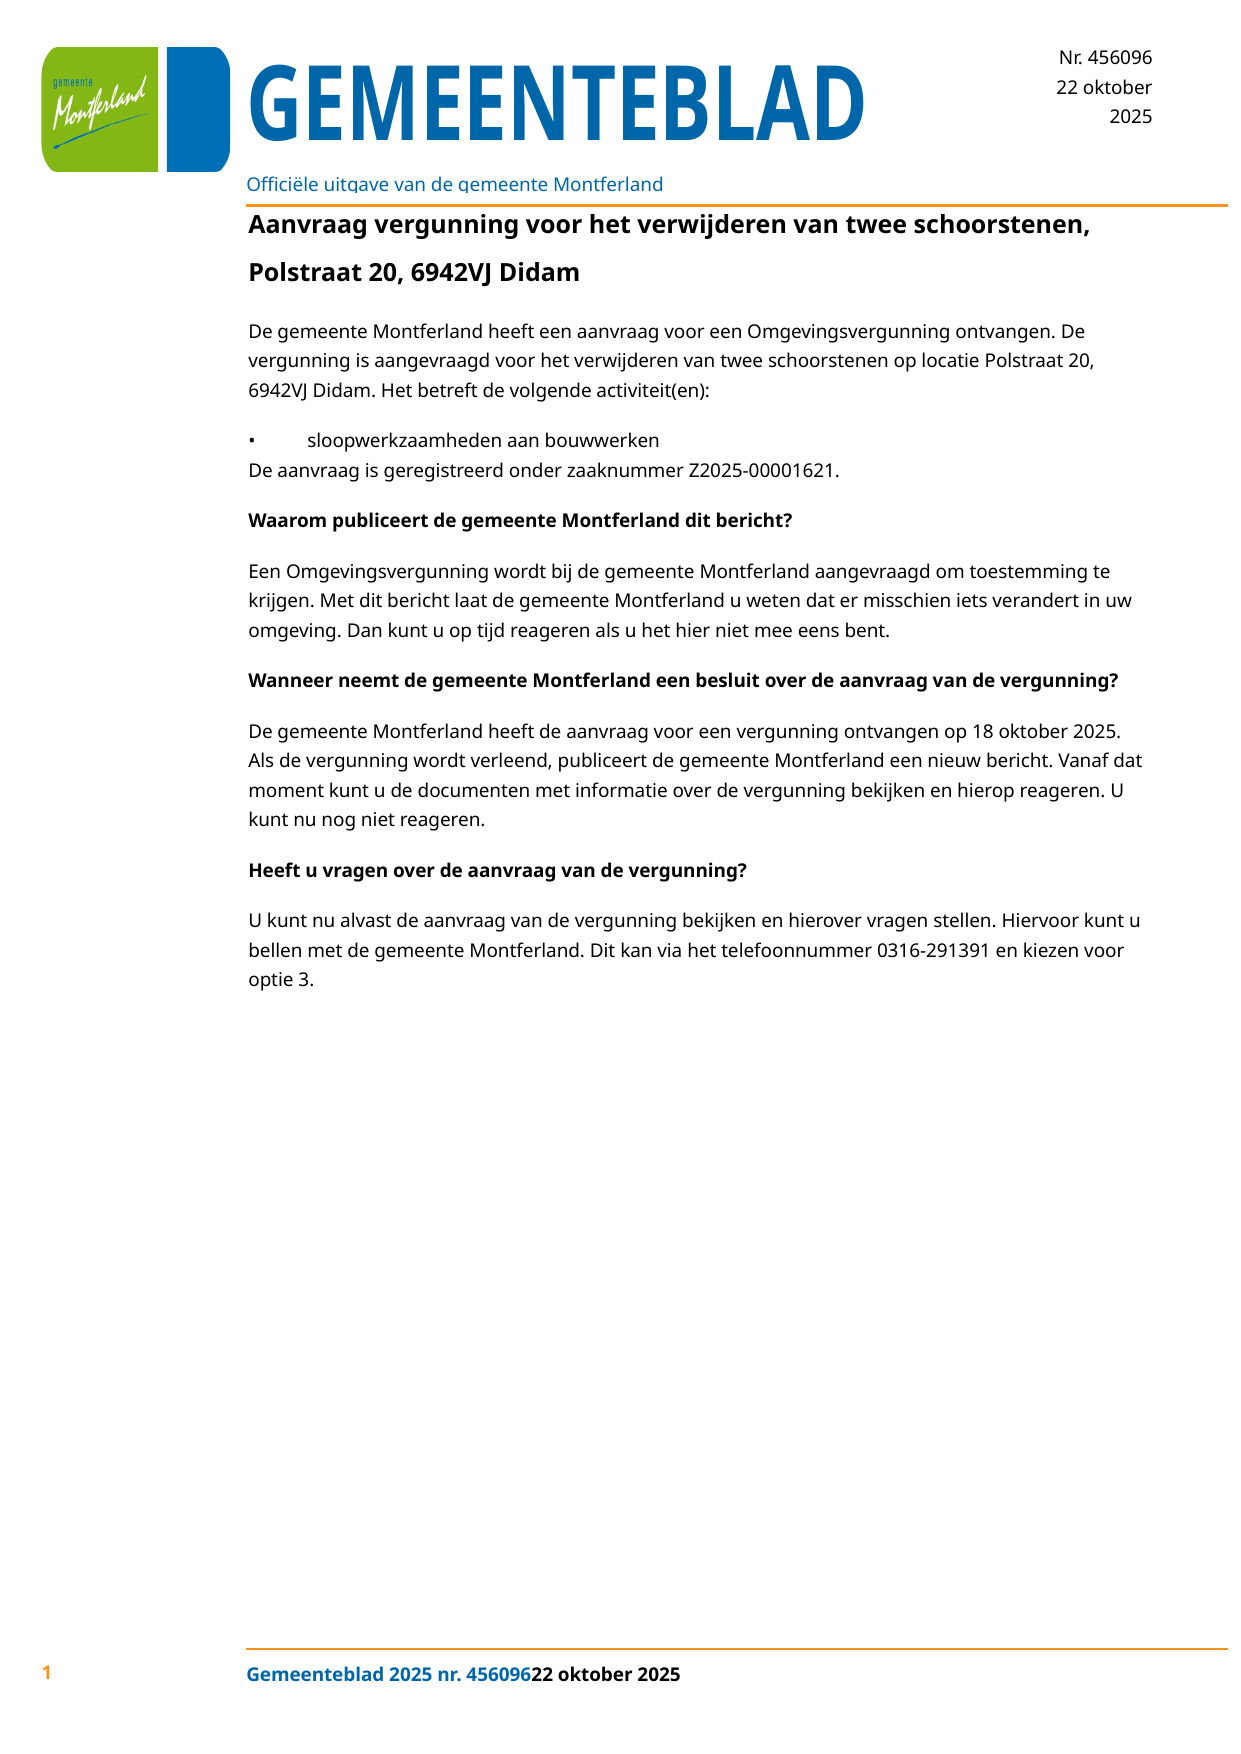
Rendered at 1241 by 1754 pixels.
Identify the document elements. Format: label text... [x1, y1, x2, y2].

text De aanvraag is geregistreerd onder zaaknummer Z2025-00001621. [248, 457, 1152, 483]
picture [41, 47, 231, 172]
text Wanneer neemt de gemeente Montferland een besluit over de aanvraag van de vergunning? [248, 667, 1152, 693]
text Waarom publiceert de gemeente Montferland dit bericht? [248, 507, 1152, 533]
text De gemeente Montferland heeft een aanvraag voor een Omgevingsvergunning ontvangen. De vergunning is aangevraagd voor het verwijderen van twee schoorstenen op locatie Polstraat 20, 6942VJ Didam. Het betreft de volgende activiteit(en): [248, 318, 1152, 403]
text Heeft u vragen over de aanvraag van de vergunning? [248, 857, 1152, 883]
text Aanvraag vergunning voor het verwijderen van twee schoorstenen, Polstraat 20, 6942VJ Didam [248, 207, 1152, 288]
text De gemeente Montferland heeft de aanvraag voor een vergunning ontvangen op 18 oktober 2025. Als de vergunning wordt verleend, publiceert de gemeente Montferland een nieuw bericht. Vanaf dat moment kunt u de documenten met informatie over de vergunning bekijken en hierop reageren. U kunt nu nog niet reageren. [248, 718, 1152, 832]
text Een Omgevingsvergunning wordt bij de gemeente Montferland aangevraagd om toestemming te krijgen. Met dit bericht laat de gemeente Montferland u weten dat er misschien iets verandert in uw omgeving. Dan kunt u op tijd reageren als u het hier niet mee eens bent. [248, 558, 1152, 643]
list sloopwerkzaamheden aan bouwwerken [248, 427, 1152, 453]
text U kunt nu alvast de aanvraag van de vergunning bekijken en hierover vragen stellen. Hiervoor kunt u bellen met de gemeente Montferland. Dit kan via het telefoonnummer 0316-291391 en kiezen voor optie 3. [248, 907, 1152, 992]
